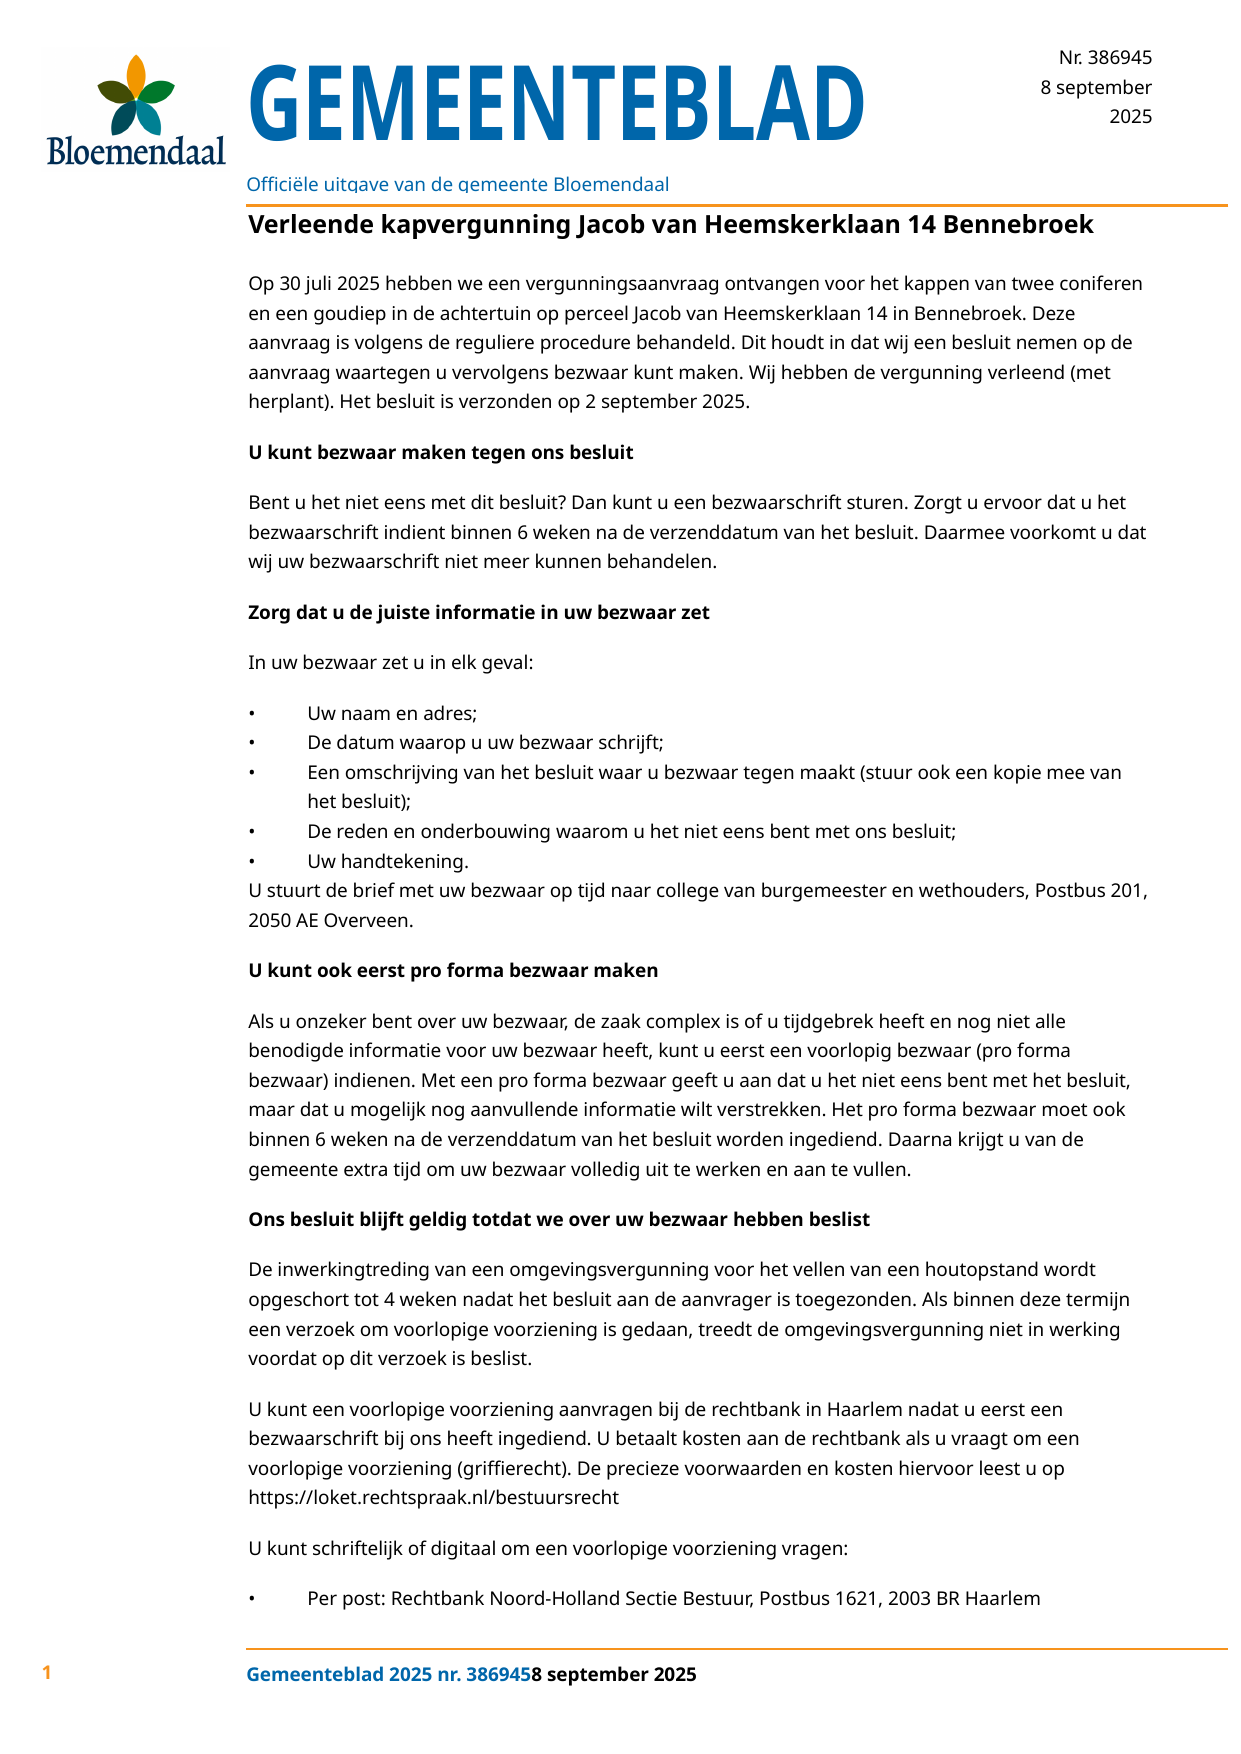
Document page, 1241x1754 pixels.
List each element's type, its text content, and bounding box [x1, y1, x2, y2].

text U kunt ook eerst pro forma bezwaar maken [248, 957, 1152, 983]
list Uw naam en adres; [248, 700, 1152, 726]
text Verleende kapvergunning Jacob van Heemskerklaan 14 Bennebroek [248, 207, 1152, 241]
list Per post: Rechtbank Noord-Holland Sectie Bestuur, Postbus 1621, 2003 BR Haarlem [248, 1585, 1152, 1611]
text Als u onzeker bent over uw bezwaar, de zaak complex is of u tijdgebrek heeft en nog niet alle benodigde informatie voor uw bezwaar heeft, kunt u eerst een voorlopig bezwaar (pro forma bezwaar) indienen. Met een pro forma bezwaar geeft u aan dat u het niet eens bent met het besluit, maar dat u mogelijk nog aanvullende informatie wilt verstrekken. Het pro forma bezwaar moet ook binnen 6 weken na de verzenddatum van het besluit worden ingediend. Daarna krijgt u van de gemeente extra tijd om uw bezwaar volledig uit te werken en aan te vullen. [248, 1008, 1152, 1181]
list De datum waarop u uw bezwaar schrijft; [248, 729, 1152, 755]
text U kunt schriftelijk of digitaal om een voorlopige voorziening vragen: [248, 1535, 1152, 1561]
text U kunt een voorlopige voorziening aanvragen bij de rechtbank in Haarlem nadat u eerst een bezwaarschrift bij ons heeft ingediend. U betaalt kosten aan de rechtbank als u vraagt om een voorlopige voorziening (griffierecht). De precieze voorwaarden en kosten hiervoor leest u op https://loket.rechtspraak.nl/bestuursrecht [248, 1396, 1152, 1510]
text Bent u het niet eens met dit besluit? Dan kunt u een bezwaarschrift sturen. Zorgt u ervoor dat u het bezwaarschrift indient binnen 6 weken na de verzenddatum van het besluit. Daarmee voorkomt u dat wij uw bezwaarschrift niet meer kunnen behandelen. [248, 489, 1152, 574]
list Uw handtekening. [248, 848, 1152, 873]
list Een omschrijving van het besluit waar u bezwaar tegen maakt (stuur ook een kopie mee van het besluit); [248, 759, 1152, 814]
text Ons besluit blijft geldig totdat we over uw bezwaar hebben beslist [248, 1206, 1152, 1232]
list De reden en onderbouwing waarom u het niet eens bent met ons besluit; [248, 818, 1152, 844]
picture [41, 47, 231, 172]
text U kunt bezwaar maken tegen ons besluit [248, 439, 1152, 465]
text De inwerkingtreding van een omgevingsvergunning voor het vellen van een houtopstand wordt opgeschort tot 4 weken nadat het besluit aan de aanvrager is toegezonden. Als binnen deze termijn een verzoek om voorlopige voorziening is gedaan, treedt de omgevingsvergunning niet in werking voordat op dit verzoek is beslist. [248, 1257, 1152, 1371]
text Zorg dat u de juiste informatie in uw bezwaar zet [248, 599, 1152, 625]
text In uw bezwaar zet u in elk geval: [248, 649, 1152, 675]
text Op 30 juli 2025 hebben we een vergunningsaanvraag ontvangen voor het kappen van twee coniferen en een goudiep in de achtertuin op perceel Jacob van Heemskerklaan 14 in Bennebroek. Deze aanvraag is volgens de reguliere procedure behandeld. Dit houdt in dat wij een besluit nemen op de aanvraag waartegen u vervolgens bezwaar kunt maken. Wij hebben de vergunning verleend (met herplant). Het besluit is verzonden op 2 september 2025. [248, 270, 1152, 414]
text U stuurt de brief met uw bezwaar op tijd naar college van burgemeester en wethouders, Postbus 201, 2050 AE Overveen. [248, 877, 1152, 933]
